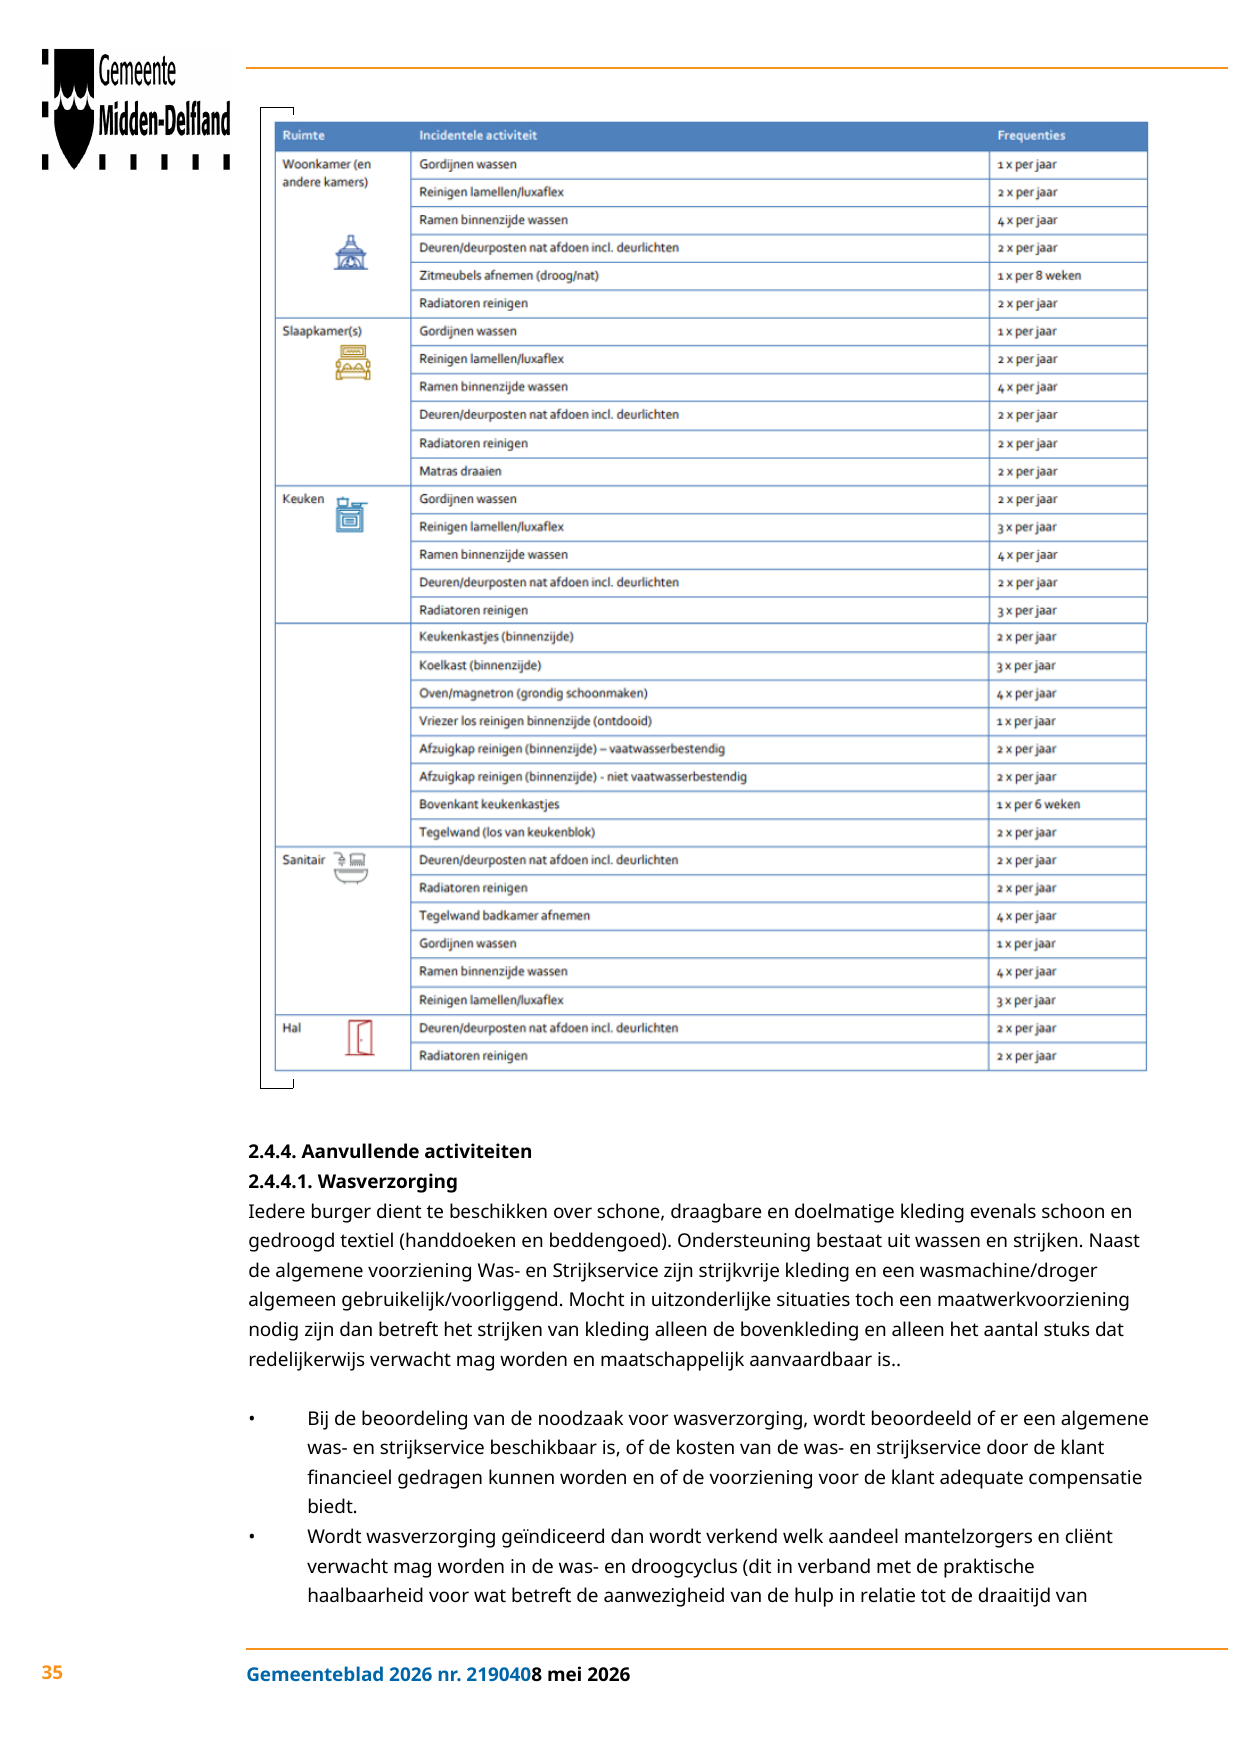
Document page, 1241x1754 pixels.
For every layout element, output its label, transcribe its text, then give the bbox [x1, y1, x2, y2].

picture [41, 47, 231, 172]
text 2.4.4. Aanvullende activiteiten [248, 1139, 1152, 1164]
picture [268, 115, 1155, 1079]
list Wordt wasverzorging geïndiceerd dan wordt verkend welk aandeel mantelzorgers en cliënt verwacht mag worden in de was- en droogcyclus (dit in verband met de praktische haalbaarheid voor wat betreft de aanwezigheid van de hulp in relatie tot de draaitijd van [248, 1523, 1152, 1608]
text 2.4.4.1. Wasverzorging [248, 1168, 1152, 1194]
text Iedere burger dient te beschikken over schone, draagbare en doelmatige kleding evenals schoon en gedroogd textiel (handdoeken en beddengoed). Ondersteuning bestaat uit wassen en strijken. Naast de algemene voorziening Was- en Strijkservice zijn strijkvrije kleding en een wasmachine/droger algemeen gebruikelijk/voorliggend. Mocht in uitzonderlijke situaties toch een maatwerkvoorziening nodig zijn dan betreft het strijken van kleding alleen de bovenkleding en alleen het aantal stuks dat redelijkerwijs verwacht mag worden en maatschappelijk aanvaardbaar is.. [248, 1198, 1152, 1372]
list Bij de beoordeling van de noodzaak voor wasverzorging, wordt beoordeeld of er een algemene was- en strijkservice beschikbaar is, of de kosten van de was- en strijkservice door de klant financieel gedragen kunnen worden en of de voorziening voor de klant adequate compensatie biedt. [248, 1405, 1152, 1519]
